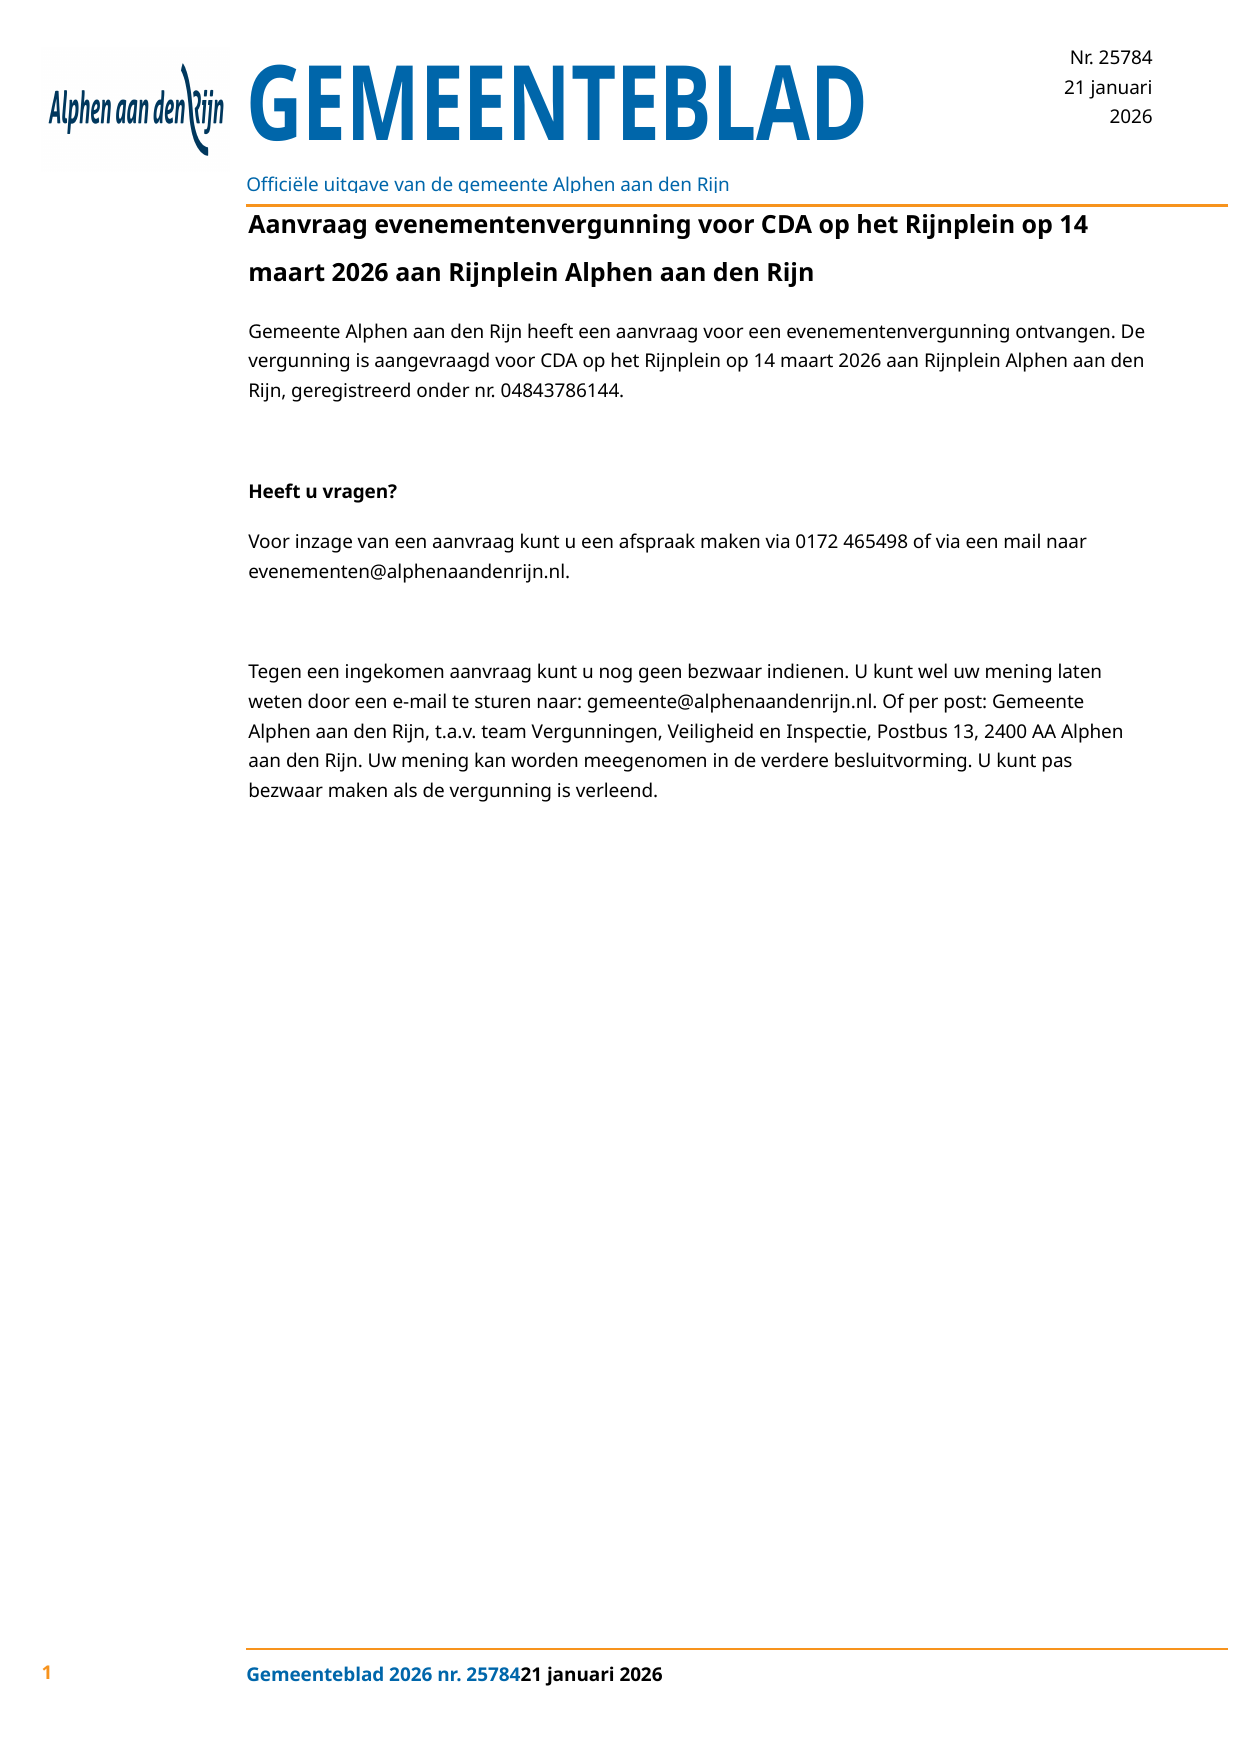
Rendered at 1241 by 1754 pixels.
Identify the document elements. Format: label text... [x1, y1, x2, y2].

text Aanvraag evenementenvergunning voor CDA op het Rijnplein op 14 maart 2026 aan Rijnplein Alphen aan den Rijn [248, 207, 1152, 288]
text Tegen een ingekomen aanvraag kunt u nog geen bezwaar indienen. U kunt wel uw mening laten weten door een e-mail te sturen naar: gemeente@alphenaandenrijn.nl. Of per post: Gemeente Alphen aan den Rijn, t.a.v. team Vergunningen, Veiligheid en Inspectie, Postbus 13, 2400 AA Alphen aan den Rijn. Uw mening kan worden meegenomen in de verdere besluitvorming. U kunt pas bezwaar maken als de vergunning is verleend. [248, 659, 1152, 803]
text Voor inzage van een aanvraag kunt u een afspraak maken via 0172 465498 of via een mail naar evenementen@alphenaandenrijn.nl. [248, 528, 1152, 584]
text Heeft u vragen? [248, 478, 1152, 504]
picture [41, 47, 231, 172]
text Gemeente Alphen aan den Rijn heeft een aanvraag voor een evenementenvergunning ontvangen. De vergunning is aangevraagd voor CDA op het Rijnplein op 14 maart 2026 aan Rijnplein Alphen aan den Rijn, geregistreerd onder nr. 04843786144. [248, 318, 1152, 403]
